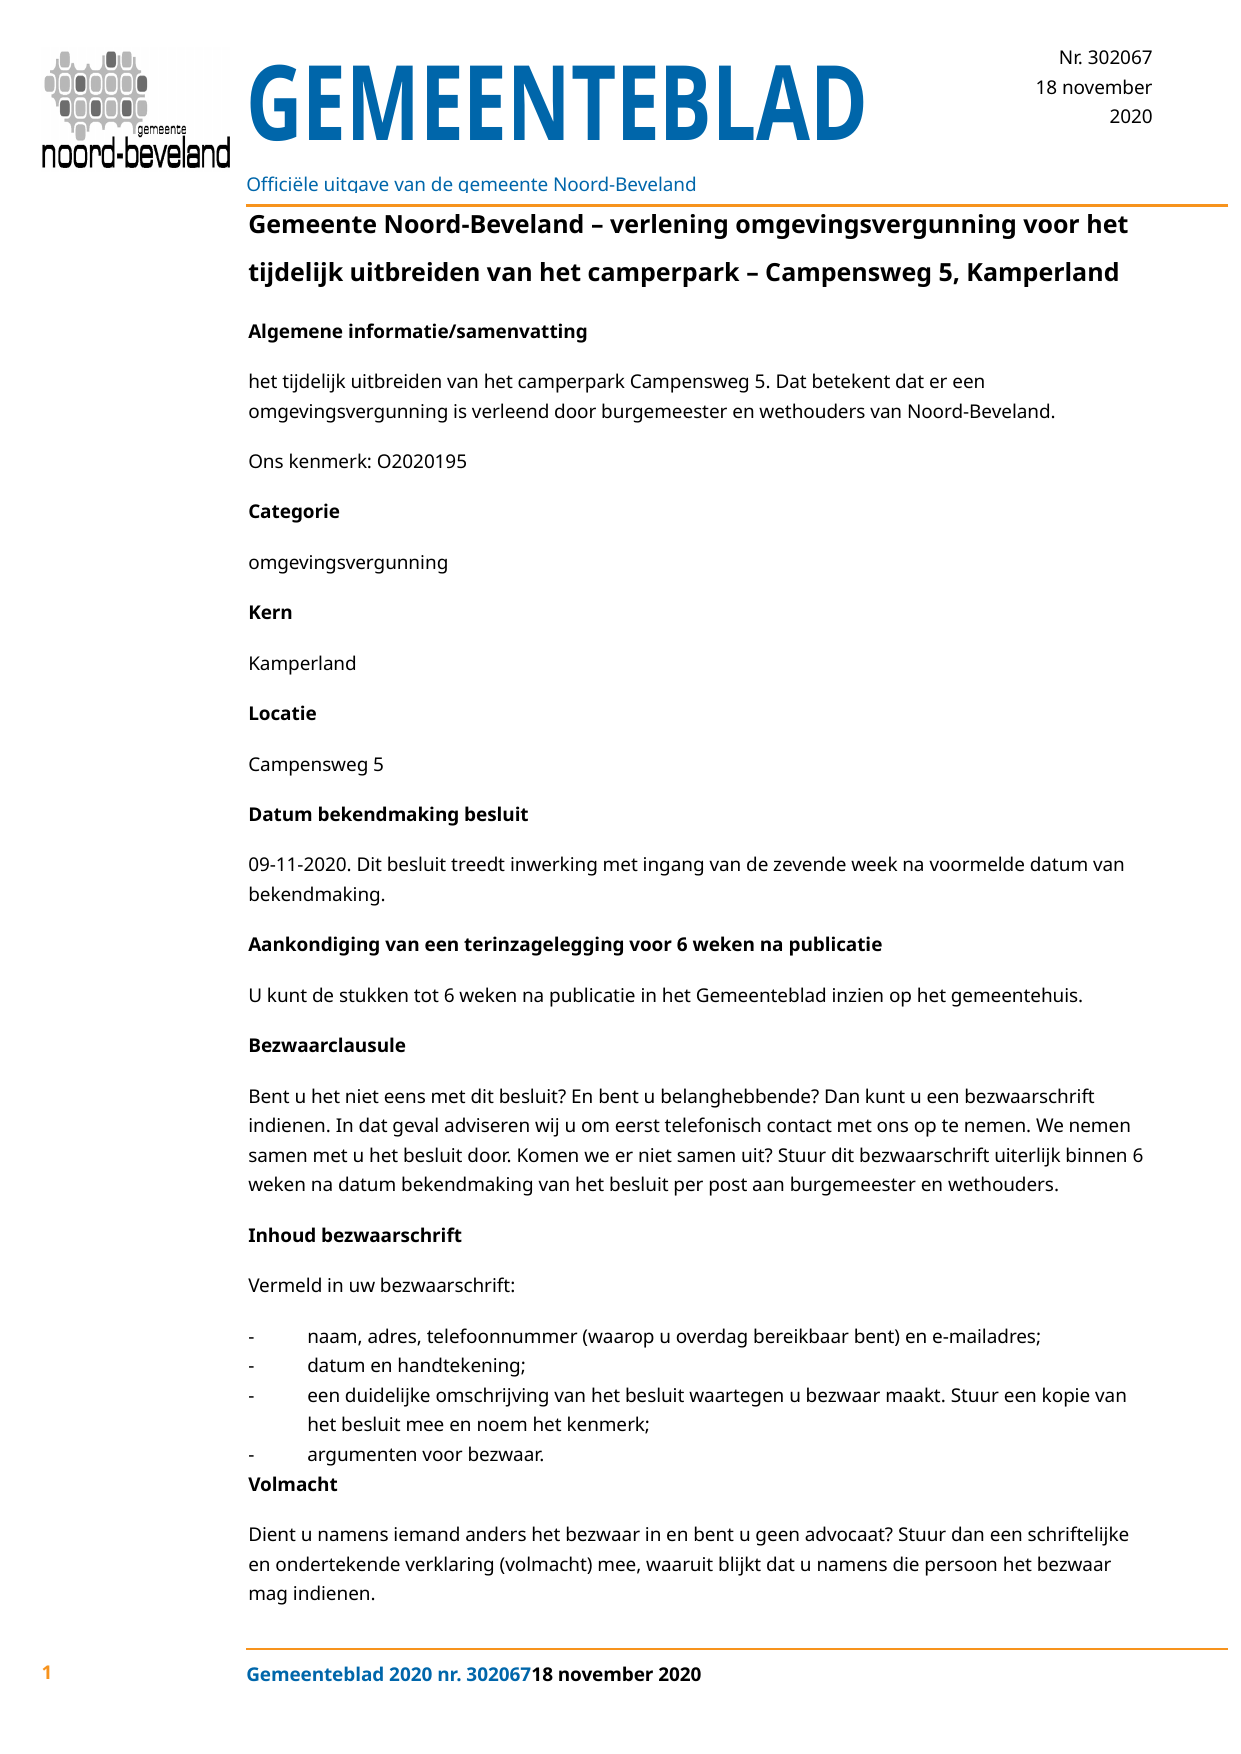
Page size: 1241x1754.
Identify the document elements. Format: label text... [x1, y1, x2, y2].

list naam, adres, telefoonnummer (waarop u overdag bereikbaar bent) en e-mailadres; [248, 1323, 1152, 1349]
text omgevingsvergunning [248, 549, 1152, 575]
text Gemeente Noord-Beveland – verlening omgevingsvergunning voor het tijdelijk uitbreiden van het camperpark – Campensweg 5, Kamperland [248, 207, 1152, 288]
list een duidelijke omschrijving van het besluit waartegen u bezwaar maakt. Stuur een kopie van het besluit mee en noem het kenmerk; [248, 1382, 1152, 1437]
text 09-11-2020. Dit besluit treedt inwerking met ingang van de zevende week na voormelde datum van bekendmaking. [248, 852, 1152, 907]
text Campensweg 5 [248, 751, 1152, 777]
text Bent u het niet eens met dit besluit? En bent u belanghebbende? Dan kunt u een bezwaarschrift indienen. In dat geval adviseren wij u om eerst telefonisch contact met ons op te nemen. We nemen samen met u het besluit door. Komen we er niet samen uit? Stuur dit bezwaarschrift uiterlijk binnen 6 weken na datum bekendmaking van het besluit per post aan burgemeester en wethouders. [248, 1083, 1152, 1197]
text Kern [248, 599, 1152, 625]
picture [41, 47, 231, 172]
list argumenten voor bezwaar. [248, 1441, 1152, 1467]
text Bezwaarclausule [248, 1032, 1152, 1058]
list datum en handtekening; [248, 1352, 1152, 1378]
text Ons kenmerk: O2020195 [248, 448, 1152, 474]
text Categorie [248, 499, 1152, 524]
text U kunt de stukken tot 6 weken na publicatie in het Gemeenteblad inzien op het gemeentehuis. [248, 982, 1152, 1008]
text het tijdelijk uitbreiden van het camperpark Campensweg 5. Dat betekent dat er een omgevingsvergunning is verleend door burgemeester en wethouders van Noord-Beveland. [248, 368, 1152, 424]
text Vermeld in uw bezwaarschrift: [248, 1272, 1152, 1298]
text Volmacht [248, 1471, 1152, 1497]
text Datum bekendmaking besluit [248, 801, 1152, 827]
text Aankondiging van een terinzagelegging voor 6 weken na publicatie [248, 932, 1152, 957]
text Inhoud bezwaarschrift [248, 1222, 1152, 1248]
text Kamperland [248, 650, 1152, 676]
text Locatie [248, 700, 1152, 726]
text Algemene informatie/samenvatting [248, 318, 1152, 344]
text Dient u namens iemand anders het bezwaar in en bent u geen advocaat? Stuur dan een schriftelijke en ondertekende verklaring (volmacht) mee, waaruit blijkt dat u namens die persoon het bezwaar mag indienen. [248, 1521, 1152, 1606]
